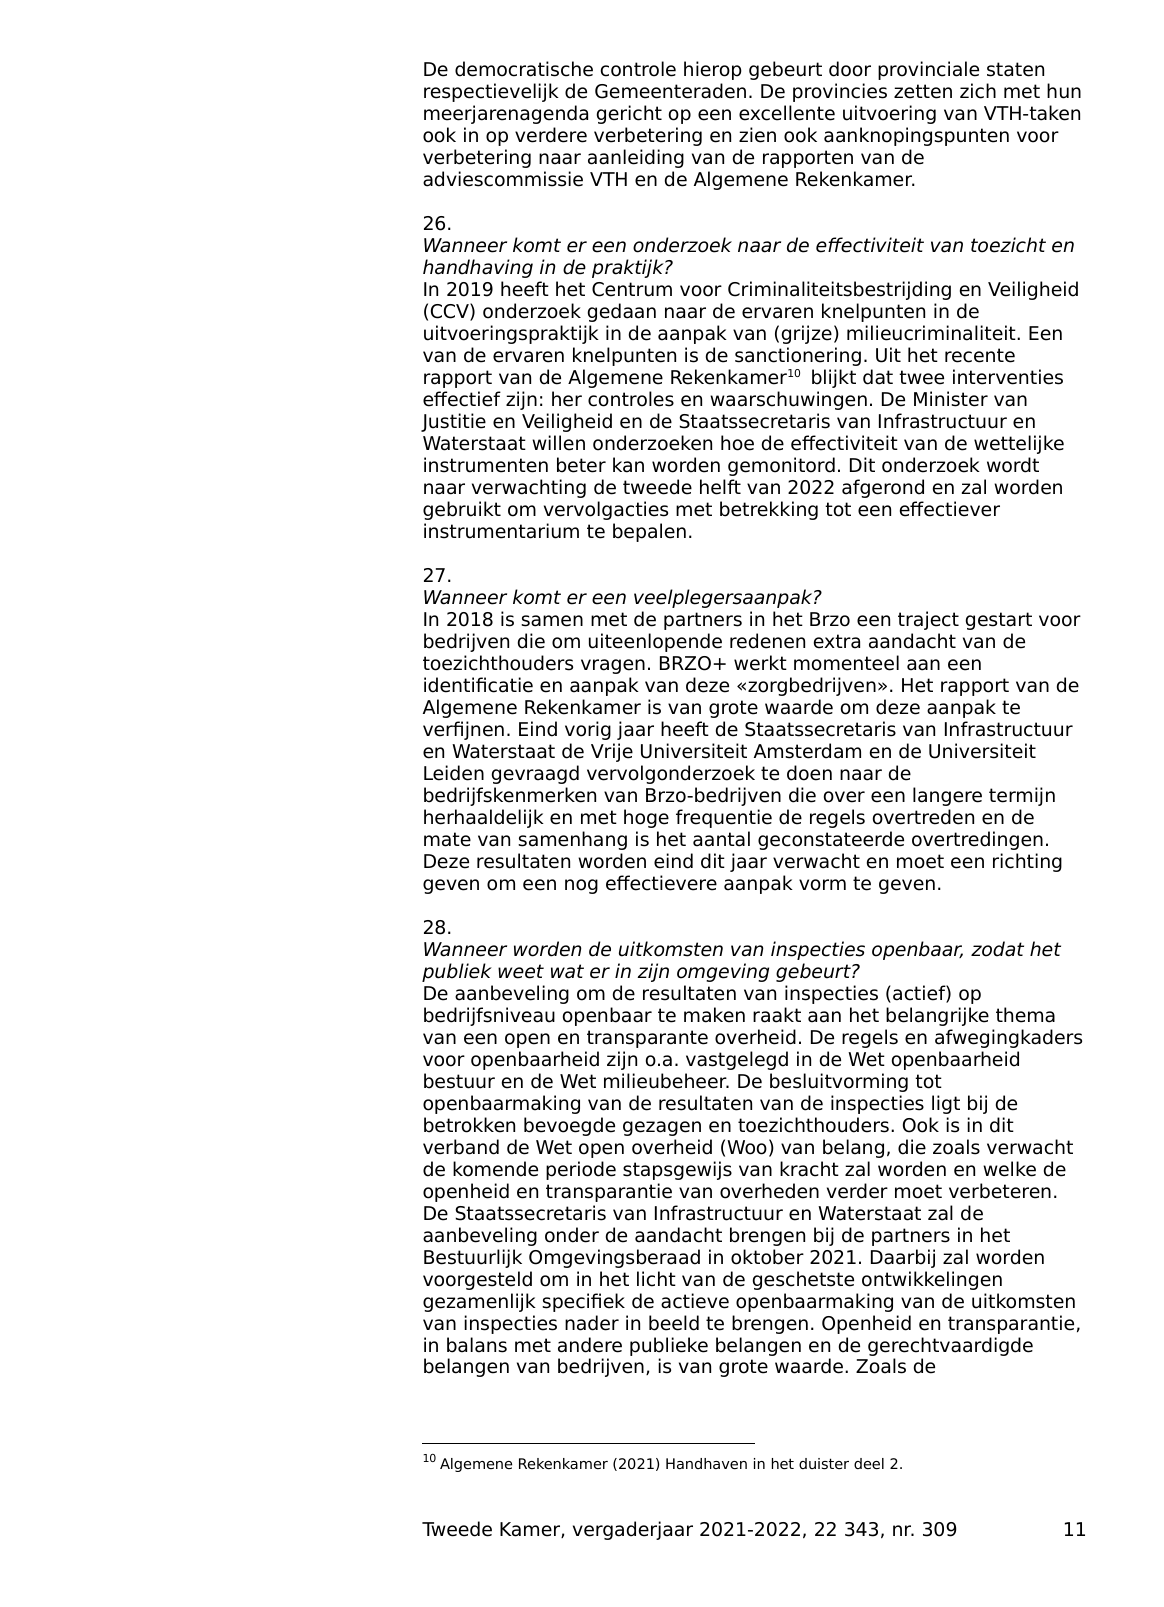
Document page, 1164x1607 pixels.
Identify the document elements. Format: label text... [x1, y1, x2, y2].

text 27. [422, 565, 1087, 587]
text De aanbeveling om de resultaten van inspecties (actief) op bedrijfsniveau openbaar te maken raakt aan het belangrijke thema van een open en transparante overheid. De regels en afwegingkaders voor openbaarheid zijn o.a. vastgelegd in de Wet openbaarheid bestuur en de Wet milieubeheer. De besluitvorming tot openbaarmaking van de resultaten van de inspecties ligt bij de betrokken bevoegde gezagen en toezichthouders. Ook is in dit verband de Wet open overheid (Woo) van belang, die zoals verwacht de komende periode stapsgewijs van kracht zal worden en welke de openheid en transparantie van overheden verder moet verbeteren. De Staatssecretaris van Infrastructuur en Waterstaat zal de aanbeveling onder de aandacht brengen bij de partners in het Bestuurlijk Omgevingsberaad in oktober 2021. Daarbij zal worden voorgesteld om in het licht van de geschetste ontwikkelingen gezamenlijk specifiek de actieve openbaarmaking van de uitkomsten van inspecties nader in beeld te brengen. Openheid en transparantie, in balans met andere publieke belangen en de gerechtvaardigde belangen van bedrijven, is van grote waarde. Zoals de [422, 983, 1087, 1378]
text Wanneer worden de uitkomsten van inspecties openbaar, zodat het publiek weet wat er in zijn omgeving gebeurt? [422, 939, 1087, 983]
text In 2018 is samen met de partners in het Brzo een traject gestart voor bedrijven die om uiteenlopende redenen extra aandacht van de toezichthouders vragen. BRZO+ werkt momenteel aan een identificatie en aanpak van deze «zorgbedrijven». Het rapport van de Algemene Rekenkamer is van grote waarde om deze aanpak te verfijnen. Eind vorig jaar heeft de Staatssecretaris van Infrastructuur en Waterstaat de Vrije Universiteit Amsterdam en de Universiteit Leiden gevraagd vervolgonderzoek te doen naar de bedrijfskenmerken van Brzo-bedrijven die over een langere termijn herhaaldelijk en met hoge frequentie de regels overtreden en de mate van samenhang is het aantal geconstateerde overtredingen. Deze resultaten worden eind dit jaar verwacht en moet een richting geven om een nog effectievere aanpak vorm te geven. [422, 609, 1087, 895]
text In 2019 heeft het Centrum voor Criminaliteitsbestrijding en Veiligheid (CCV) onderzoek gedaan naar de ervaren knelpunten in de uitvoeringspraktijk in de aanpak van (grijze) milieucriminaliteit. Een van de ervaren knelpunten is de sanctionering. Uit het recente rapport van de Algemene Rekenkamer blijkt dat twee interventies effectief zijn: her controles en waarschuwingen. De Minister van Justitie en Veiligheid en de Staatssecretaris van Infrastructuur en Waterstaat willen onderzoeken hoe de effectiviteit van de wettelijke instrumenten beter kan worden gemonitord. Dit onderzoek wordt naar verwachting de tweede helft van 2022 afgerond en zal worden gebruikt om vervolgacties met betrekking tot een effectiever instrumentarium te bepalen. [422, 279, 1087, 543]
text Wanneer komt er een onderzoek naar de effectiviteit van toezicht en handhaving in de praktijk? [422, 235, 1087, 279]
text De democratische controle hierop gebeurt door provinciale staten respectievelijk de Gemeenteraden. De provincies zetten zich met hun meerjarenagenda gericht op een excellente uitvoering van VTH-taken ook in op verdere verbetering en zien ook aanknopingspunten voor verbetering naar aanleiding van de rapporten van de adviescommissie VTH en de Algemene Rekenkamer. [422, 59, 1087, 191]
text Wanneer komt er een veelplegersaanpak? [422, 587, 1087, 609]
text Algemene Rekenkamer (2021) Handhaven in het duister deel 2. [422, 1452, 1087, 1474]
text 26. [422, 213, 1087, 235]
text 28. [422, 917, 1087, 939]
